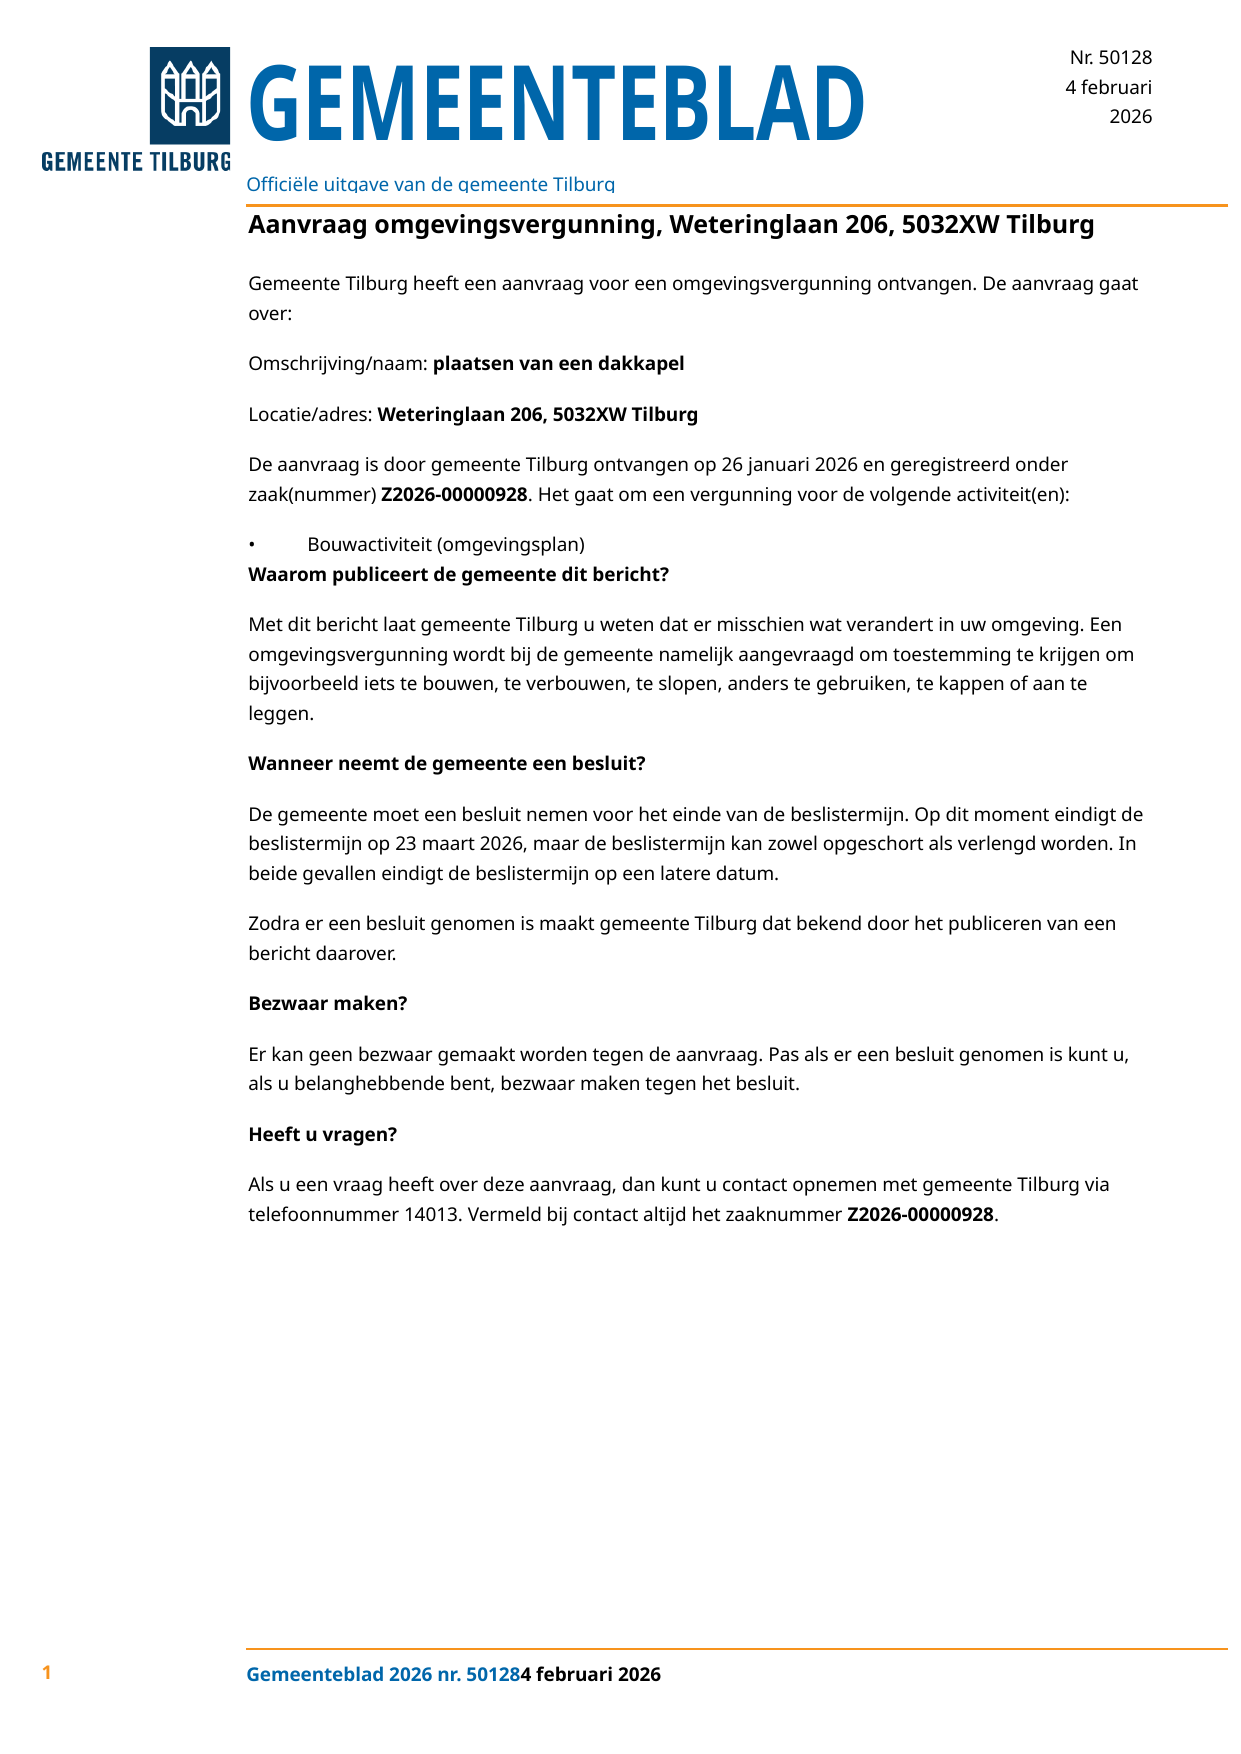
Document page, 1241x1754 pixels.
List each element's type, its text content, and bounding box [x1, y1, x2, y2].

text Aanvraag omgevingsvergunning, Weteringlaan 206, 5032XW Tilburg [248, 207, 1152, 241]
text Omschrijving/naam: plaatsen van een dakkapel [248, 350, 1152, 376]
text Er kan geen bezwaar gemaakt worden tegen de aanvraag. Pas als er een besluit genomen is kunt u, als u belanghebbende bent, bezwaar maken tegen het besluit. [248, 1041, 1152, 1096]
text De gemeente moet een besluit nemen voor het einde van de beslistermijn. Op dit moment eindigt de beslistermijn op 23 maart 2026, maar de beslistermijn kan zowel opgeschort als verlengd worden. In beide gevallen eindigt de beslistermijn op een latere datum. [248, 801, 1152, 886]
text Heeft u vragen? [248, 1121, 1152, 1146]
text De aanvraag is door gemeente Tilburg ontvangen op 26 januari 2026 en geregistreerd onder zaak(nummer) Z2026-00000928. Het gaat om een vergunning voor de volgende activiteit(en): [248, 451, 1152, 506]
text Locatie/adres: Weteringlaan 206, 5032XW Tilburg [248, 401, 1152, 426]
picture [41, 47, 231, 172]
text Wanneer neemt de gemeente een besluit? [248, 750, 1152, 776]
text Bezwaar maken? [248, 990, 1152, 1016]
text Gemeente Tilburg heeft een aanvraag voor een omgevingsvergunning ontvangen. De aanvraag gaat over: [248, 270, 1152, 326]
text Zodra er een besluit genomen is maakt gemeente Tilburg dat bekend door het publiceren van een bericht daarover. [248, 910, 1152, 966]
text Als u een vraag heeft over deze aanvraag, dan kunt u contact opnemen met gemeente Tilburg via telefoonnummer 14013. Vermeld bij contact altijd het zaaknummer Z2026-00000928. [248, 1171, 1152, 1226]
text Waarom publiceert de gemeente dit bericht? [248, 561, 1152, 586]
list Bouwactiviteit (omgevingsplan) [248, 531, 1152, 557]
text Met dit bericht laat gemeente Tilburg u weten dat er misschien wat verandert in uw omgeving. Een omgevingsvergunning wordt bij de gemeente namelijk aangevraagd om toestemming te krijgen om bijvoorbeeld iets te bouwen, te verbouwen, te slopen, anders te gebruiken, te kappen of aan te leggen. [248, 611, 1152, 726]
